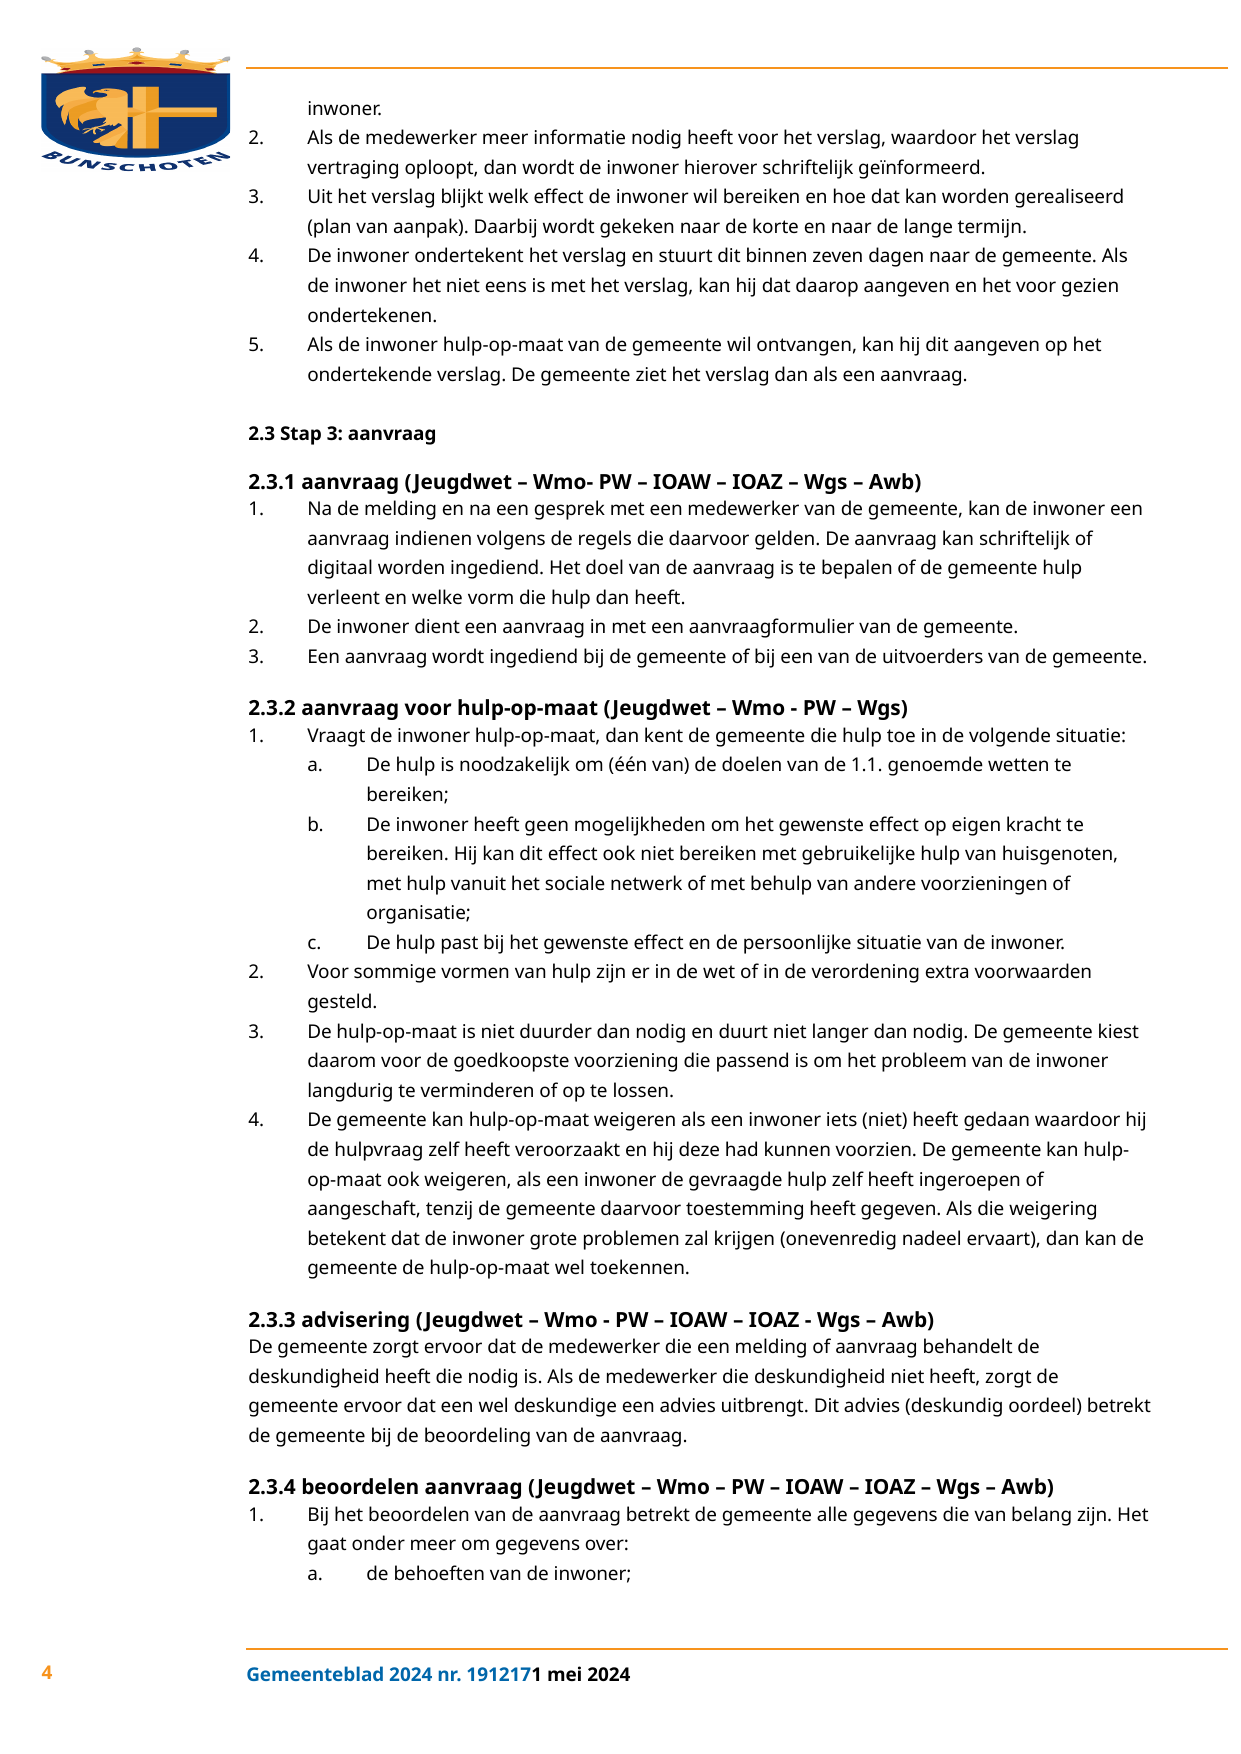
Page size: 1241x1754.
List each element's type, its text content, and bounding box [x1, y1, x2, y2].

text 2.3.4 beoordelen aanvraag (Jeugdwet – Wmo – PW – IOAW – IOAZ – Wgs – Awb) [248, 1472, 1152, 1501]
list Uit het verslag blijkt welk effect de inwoner wil bereiken en hoe dat kan worden gerealiseerd (plan van aanpak). Daarbij wordt gekeken naar de korte en naar de lange termijn. [248, 183, 1152, 239]
list Bij het beoordelen van de aanvraag betrekt de gemeente alle gegevens die van belang zijn. Het gaat onder meer om gegevens over: [248, 1501, 1152, 1556]
list De hulp is noodzakelijk om (één van) de doelen van de 1.1. genoemde wetten te bereiken; [307, 752, 1152, 807]
list de behoeften van de inwoner; [307, 1560, 1152, 1586]
list Als de inwoner hulp-op-maat van de gemeente wil ontvangen, kan hij dit aangeven op het ondertekende verslag. De gemeente ziet het verslag dan als een aanvraag. [248, 331, 1152, 387]
list De hulp-op-maat is niet duurder dan nodig en duurt niet langer dan nodig. De gemeente kiest daarom voor de goedkoopste voorziening die passend is om het probleem van de inwoner langdurig te verminderen of op te lossen. [248, 1018, 1152, 1103]
list inwoner. [248, 95, 1152, 121]
text 2.3 Stap 3: aanvraag [248, 420, 1152, 446]
list Vraagt de inwoner hulp-op-maat, dan kent de gemeente die hulp toe in de volgende situatie: [248, 722, 1152, 748]
picture [41, 47, 231, 172]
list De hulp past bij het gewenste effect en de persoonlijke situatie van de inwoner. [307, 929, 1152, 955]
list Een aanvraag wordt ingediend bij de gemeente of bij een van de uitvoerders van de gemeente. [248, 643, 1152, 669]
text 2.3.2 aanvraag voor hulp-op-maat (Jeugdwet – Wmo - PW – Wgs) [248, 693, 1152, 722]
text 2.3.3 advisering (Jeugdwet – Wmo - PW – IOAW – IOAZ - Wgs – Awb) [248, 1305, 1152, 1333]
list Als de medewerker meer informatie nodig heeft voor het verslag, waardoor het verslag vertraging oploopt, dan wordt de inwoner hierover schriftelijk geïnformeerd. [248, 124, 1152, 180]
list Na de melding en na een gesprek met een medewerker van de gemeente, kan de inwoner een aanvraag indienen volgens de regels die daarvoor gelden. De aanvraag kan schriftelijk of digitaal worden ingediend. Het doel van de aanvraag is te bepalen of de gemeente hulp verleent en welke vorm die hulp dan heeft. [248, 495, 1152, 610]
list De inwoner dient een aanvraag in met een aanvraagformulier van de gemeente. [248, 613, 1152, 639]
list De inwoner heeft geen mogelijkheden om het gewenste effect op eigen kracht te bereiken. Hij kan dit effect ook niet bereiken met gebruikelijke hulp van huisgenoten, met hulp vanuit het sociale netwerk of met behulp van andere voorzieningen of organisatie; [307, 811, 1152, 925]
text 2.3.1 aanvraag (Jeugdwet – Wmo- PW – IOAW – IOAZ – Wgs – Awb) [248, 467, 1152, 495]
list De inwoner ondertekent het verslag en stuurt dit binnen zeven dagen naar de gemeente. Als de inwoner het niet eens is met het verslag, kan hij dat daarop aangeven en het voor gezien ondertekenen. [248, 243, 1152, 328]
text De gemeente zorgt ervoor dat de medewerker die een melding of aanvraag behandelt de deskundigheid heeft die nodig is. Als de medewerker die deskundigheid niet heeft, zorgt de gemeente ervoor dat een wel deskundige een advies uitbrengt. Dit advies (deskundig oordeel) betrekt de gemeente bij de beoordeling van de aanvraag. [248, 1333, 1152, 1448]
list De gemeente kan hulp-op-maat weigeren als een inwoner iets (niet) heeft gedaan waardoor hij de hulpvraag zelf heeft veroorzaakt en hij deze had kunnen voorzien. De gemeente kan hulp-op-maat ook weigeren, als een inwoner de gevraagde hulp zelf heeft ingeroepen of aangeschaft, tenzij de gemeente daarvoor toestemming heeft gegeven. Als die weigering betekent dat de inwoner grote problemen zal krijgen (onevenredig nadeel ervaart), dan kan de gemeente de hulp-op-maat wel toekennen. [248, 1107, 1152, 1280]
list Voor sommige vormen van hulp zijn er in de wet of in de verordening extra voorwaarden gesteld. [248, 959, 1152, 1014]
